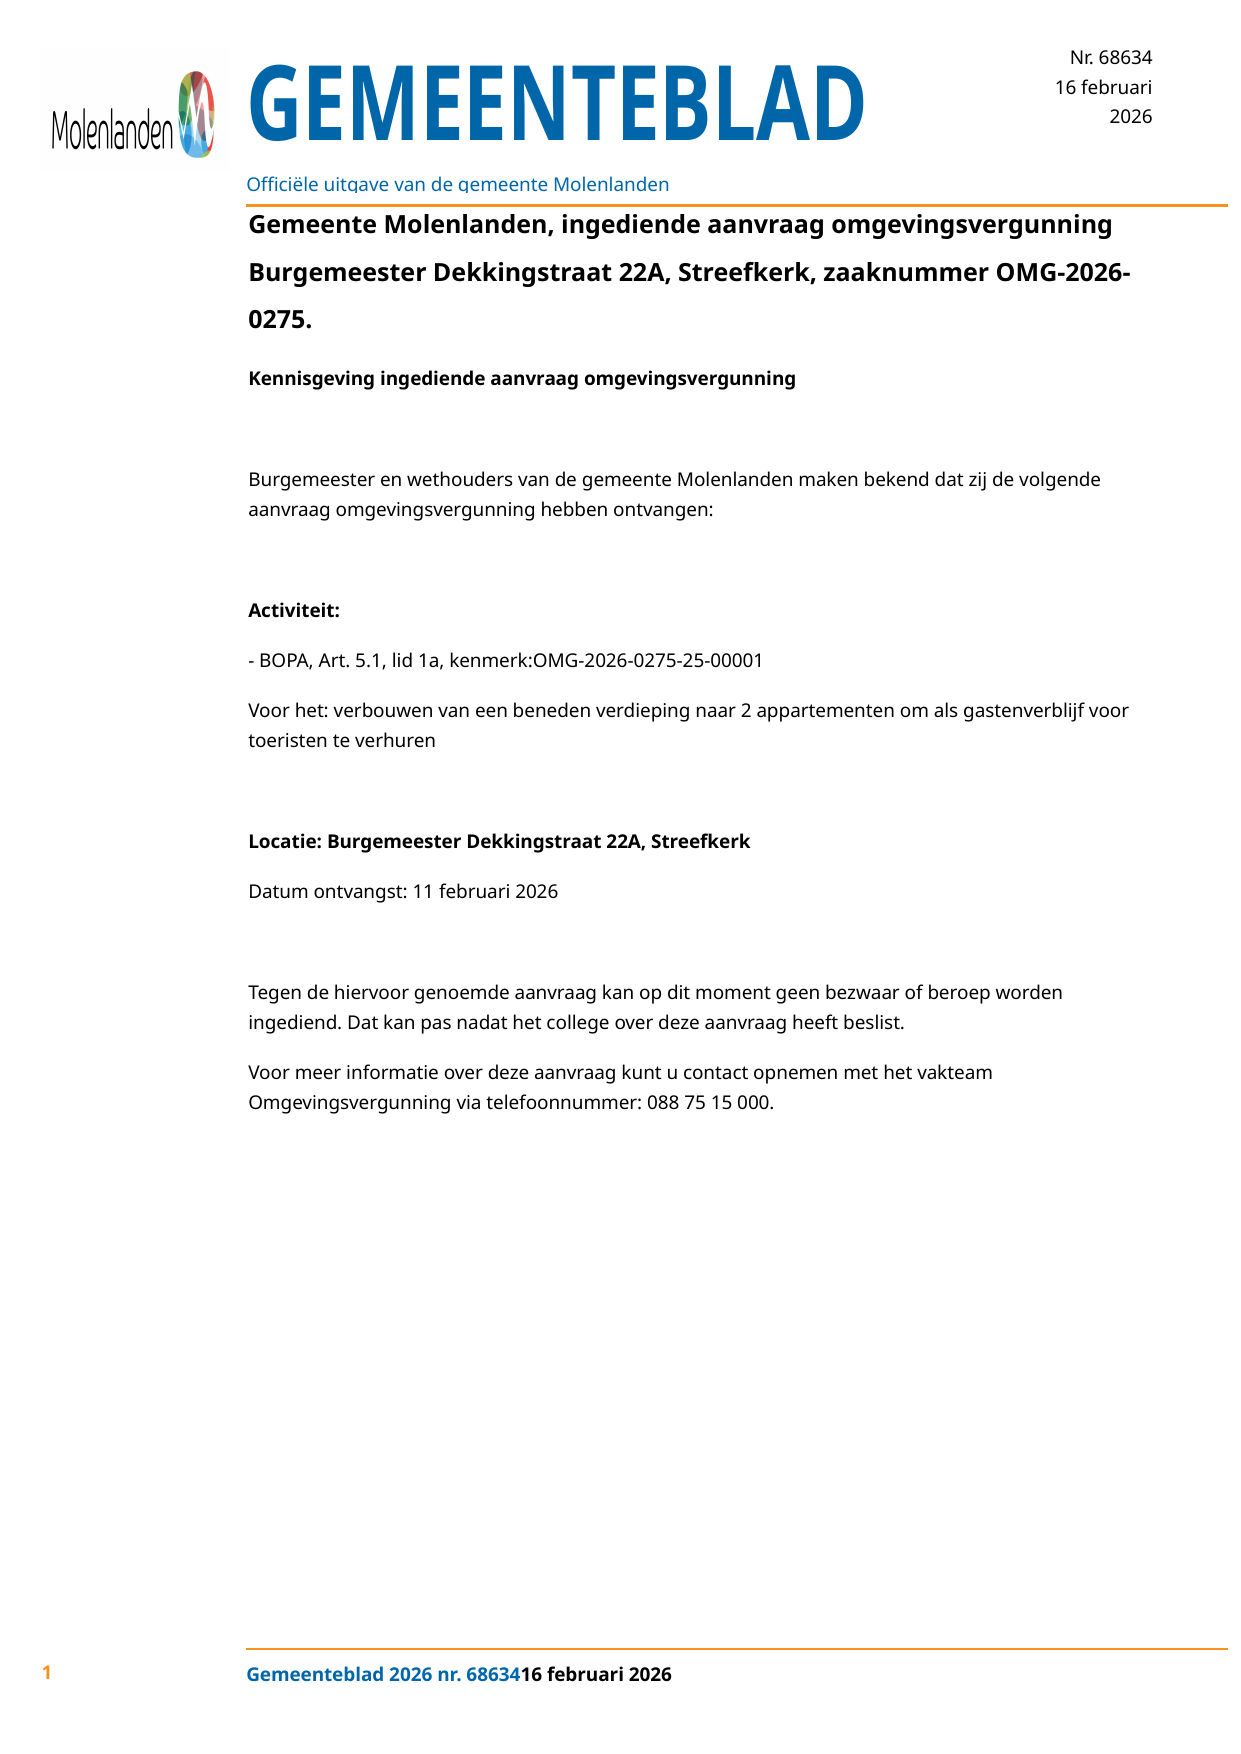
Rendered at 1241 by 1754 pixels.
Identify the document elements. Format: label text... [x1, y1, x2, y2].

text Gemeente Molenlanden, ingediende aanvraag omgevingsvergunning Burgemeester Dekkingstraat 22A, Streefkerk, zaaknummer OMG-2026-0275. [248, 207, 1152, 336]
text Kennisgeving ingediende aanvraag omgevingsvergunning [248, 366, 1152, 391]
text Activiteit: [248, 597, 1152, 622]
picture [41, 47, 231, 172]
text - BOPA, Art. 5.1, lid 1a, kenmerk:OMG-2026-0275-25-00001 [248, 647, 1152, 673]
text Voor het: verbouwen van een beneden verdieping naar 2 appartementen om als gastenverblijf voor toeristen te verhuren [248, 698, 1152, 753]
text Tegen de hiervoor genoemde aanvraag kan op dit moment geen bezwaar of beroep worden ingediend. Dat kan pas nadat het college over deze aanvraag heeft beslist. [248, 979, 1152, 1034]
text Burgemeester en wethouders van de gemeente Molenlanden maken bekend dat zij de volgende aanvraag omgevingsvergunning hebben ontvangen: [248, 466, 1152, 522]
text Datum ontvangst: 11 februari 2026 [248, 878, 1152, 904]
text Voor meer informatie over deze aanvraag kunt u contact opnemen met het vakteam Omgevingsvergunning via telefoonnummer: 088 75 15 000. [248, 1059, 1152, 1114]
text Locatie: Burgemeester Dekkingstraat 22A, Streefkerk [248, 828, 1152, 854]
